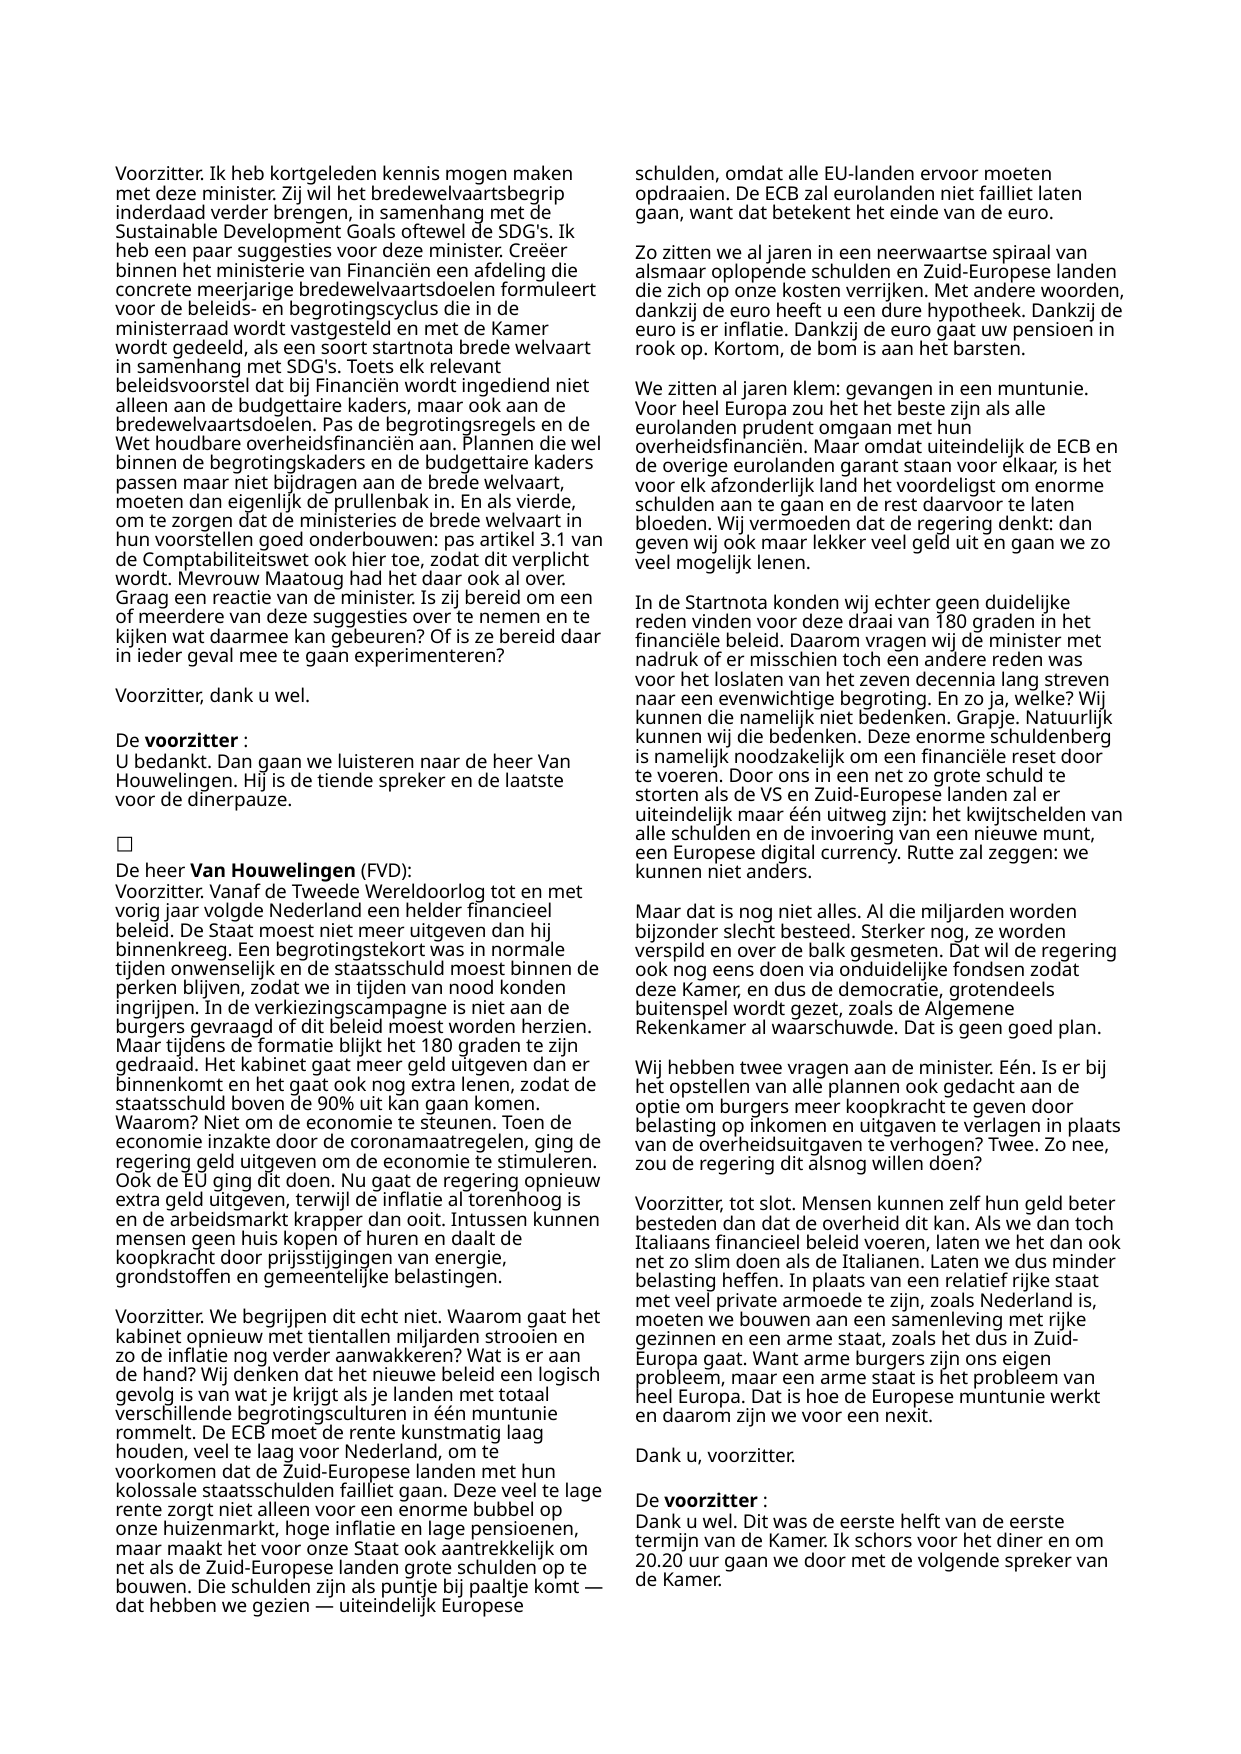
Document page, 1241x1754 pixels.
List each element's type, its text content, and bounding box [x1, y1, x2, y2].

text De voorzitter : [115, 727, 605, 753]
text In de Startnota konden wij echter geen duidelijke reden vinden voor deze draai van 180 graden in het financiële beleid. Daarom vragen wij de minister met nadruk of er misschien toch een andere reden was voor het loslaten van het zeven decennia lang streven naar een evenwichtige begroting. En zo ja, welke? Wij kunnen die namelijk niet bedenken. Grapje. Natuurlijk kunnen wij die bedenken. Deze enorme schuldenberg is namelijk noodzakelijk om een financiële reset door te voeren. Door ons in een net zo grote schuld te storten als de VS en Zuid-Europese landen zal er uiteindelijk maar één uitweg zijn: het kwijtschelden van alle schulden en de invoering van een nieuwe munt, een Europese digital currency. Rutte zal zeggen: we kunnen niet anders. [635, 594, 1125, 883]
text We zitten al jaren klem: gevangen in een muntunie. Voor heel Europa zou het het beste zijn als alle eurolanden prudent omgaan met hun overheidsfinanciën. Maar omdat uiteindelijk de ECB en de overige eurolanden garant staan voor elkaar, is het voor elk afzonderlijk land het voordeligst om enorme schulden aan te gaan en de rest daarvoor te laten bloeden. Wij vermoeden dat de regering denkt: dan geven wij ook maar lekker veel geld uit en gaan we zo veel mogelijk lenen. [635, 380, 1125, 573]
text U bedankt. Dan gaan we luisteren naar de heer Van Houwelingen. Hij is de tiende spreker en de laatste voor de dinerpauze. [115, 753, 605, 811]
text Voorzitter, tot slot. Mensen kunnen zelf hun geld beter besteden dan dat de overheid dit kan. Als we dan toch Italiaans financieel beleid voeren, laten we het dan ook net zo slim doen als de Italianen. Laten we dus minder belasting heffen. In plaats van een relatief rijke staat met veel private armoede te zijn, zoals Nederland is, moeten we bouwen aan een samenleving met rijke gezinnen en een arme staat, zoals het dus in Zuid-Europa gaat. Want arme burgers zijn ons eigen probleem, maar een arme staat is het probleem van heel Europa. Dat is hoe de Europese muntunie werkt en daarom zijn we voor een nexit. [635, 1195, 1125, 1427]
text Zo zitten we al jaren in een neerwaartse spiraal van alsmaar oplopende schulden en Zuid-Europese landen die zich op onze kosten verrijken. Met andere woorden, dankzij de euro heeft u een dure hypotheek. Dankzij de euro is er inflatie. Dankzij de euro gaat uw pensioen in rook op. Kortom, de bom is aan het barsten. [635, 244, 1125, 359]
text Voorzitter. We begrijpen dit echt niet. Waarom gaat het kabinet opnieuw met tientallen miljarden strooien en zo de inflatie nog verder aanwakkeren? Wat is er aan de hand? Wij denken dat het nieuwe beleid een logisch gevolg is van wat je krijgt als je landen met totaal verschillende begrotingsculturen in één muntunie rommelt. De ECB moet de rente kunstmatig laag houden, veel te laag voor Nederland, om te voorkomen dat de Zuid-Europese landen met hun kolossale staatsschulden failliet gaan. Deze veel te lage rente zorgt niet alleen voor een enorme bubbel op onze huizenmarkt, hoge inflatie en lage pensioenen, maar maakt het voor onze Staat ook aantrekkelijk om net als de Zuid-Europese landen grote schulden op te bouwen. Die schulden zijn als puntje bij paaltje komt — dat hebben we gezien — uiteindelijk Europese [115, 1308, 605, 1617]
text Maar dat is nog niet alles. Al die miljarden worden bijzonder slecht besteed. Sterker nog, ze worden verspild en over de balk gesmeten. Dat wil de regering ook nog eens doen via onduidelijke fondsen zodat deze Kamer, en dus de democratie, grotendeels buitenspel wordt gezet, zoals de Algemene Rekenkamer al waarschuwde. Dat is geen goed plan. [635, 903, 1125, 1038]
text Voorzitter, dank u wel. [115, 687, 605, 706]
text Dank u wel. Dit was de eerste helft van de eerste termijn van de Kamer. Ik schors voor het diner en om 20.20 uur gaan we door met de volgende spreker van de Kamer. [635, 1513, 1125, 1590]
text Voorzitter. Ik heb kortgeleden kennis mogen maken met deze minister. Zij wil het bredewelvaartsbegrip inderdaad verder brengen, in samenhang met de Sustainable Development Goals oftewel de SDG's. Ik heb een paar suggesties voor deze minister. Creëer binnen het ministerie van Financiën een afdeling die concrete meerjarige bredewelvaartsdoelen formuleert voor de beleids- en begrotingscyclus die in de ministerraad wordt vastgesteld en met de Kamer wordt gedeeld, als een soort startnota brede welvaart in samenhang met SDG's. Toets elk relevant beleidsvoorstel dat bij Financiën wordt ingediend niet alleen aan de budgettaire kaders, maar ook aan de bredewelvaartsdoelen. Pas de begrotingsregels en de Wet houdbare overheidsfinanciën aan. Plannen die wel binnen de begrotingskaders en de budgettaire kaders passen maar niet bijdragen aan de brede welvaart, moeten dan eigenlijk de prullenbak in. En als vierde, om te zorgen dat de ministeries de brede welvaart in hun voorstellen goed onderbouwen: pas artikel 3.1 van de Comptabiliteitswet ook hier toe, zodat dit verplicht wordt. Mevrouw Maatoug had het daar ook al over. Graag een reactie van de minister. Is zij bereid om een of meerdere van deze suggesties over te nemen en te kijken wat daarmee kan gebeuren? Of is ze bereid daar in ieder geval mee te gaan experimenteren? [115, 165, 605, 666]
text De heer Van Houwelingen (FVD): [115, 857, 605, 883]
text Voorzitter. Vanaf de Tweede Wereldoorlog tot en met vorig jaar volgde Nederland een helder financieel beleid. De Staat moest niet meer uitgeven dan hij binnenkreeg. Een begrotingstekort was in normale tijden onwenselijk en de staatsschuld moest binnen de perken blijven, zodat we in tijden van nood konden ingrijpen. In de verkiezingscampagne is niet aan de burgers gevraagd of dit beleid moest worden herzien. Maar tijdens de formatie blijkt het 180 graden te zijn gedraaid. Het kabinet gaat meer geld uitgeven dan er binnenkomt en het gaat ook nog extra lenen, zodat de staatsschuld boven de 90% uit kan gaan komen. Waarom? Niet om de economie te steunen. Toen de economie inzakte door de coronamaatregelen, ging de regering geld uitgeven om de economie te stimuleren. Ook de EU ging dit doen. Nu gaat de regering opnieuw extra geld uitgeven, terwijl de inflatie al torenhoog is en de arbeidsmarkt krapper dan ooit. Intussen kunnen mensen geen huis kopen of huren en daalt de koopkracht door prijsstijgingen van energie, grondstoffen en gemeentelijke belastingen. [115, 883, 605, 1288]
text De voorzitter : [635, 1487, 1125, 1513]
text Dank u, voorzitter. [635, 1447, 1125, 1467]
text ⬜ [115, 832, 605, 857]
text Wij hebben twee vragen aan de minister. Eén. Is er bij het opstellen van alle plannen ook gedacht aan de optie om burgers meer koopkracht te geven door belasting op inkomen en uitgaven te verlagen in plaats van de overheidsuitgaven te verhogen? Twee. Zo nee, zou de regering dit alsnog willen doen? [635, 1059, 1125, 1175]
text schulden, omdat alle EU-landen ervoor moeten opdraaien. De ECB zal eurolanden niet failliet laten gaan, want dat betekent het einde van de euro. [635, 165, 1125, 223]
